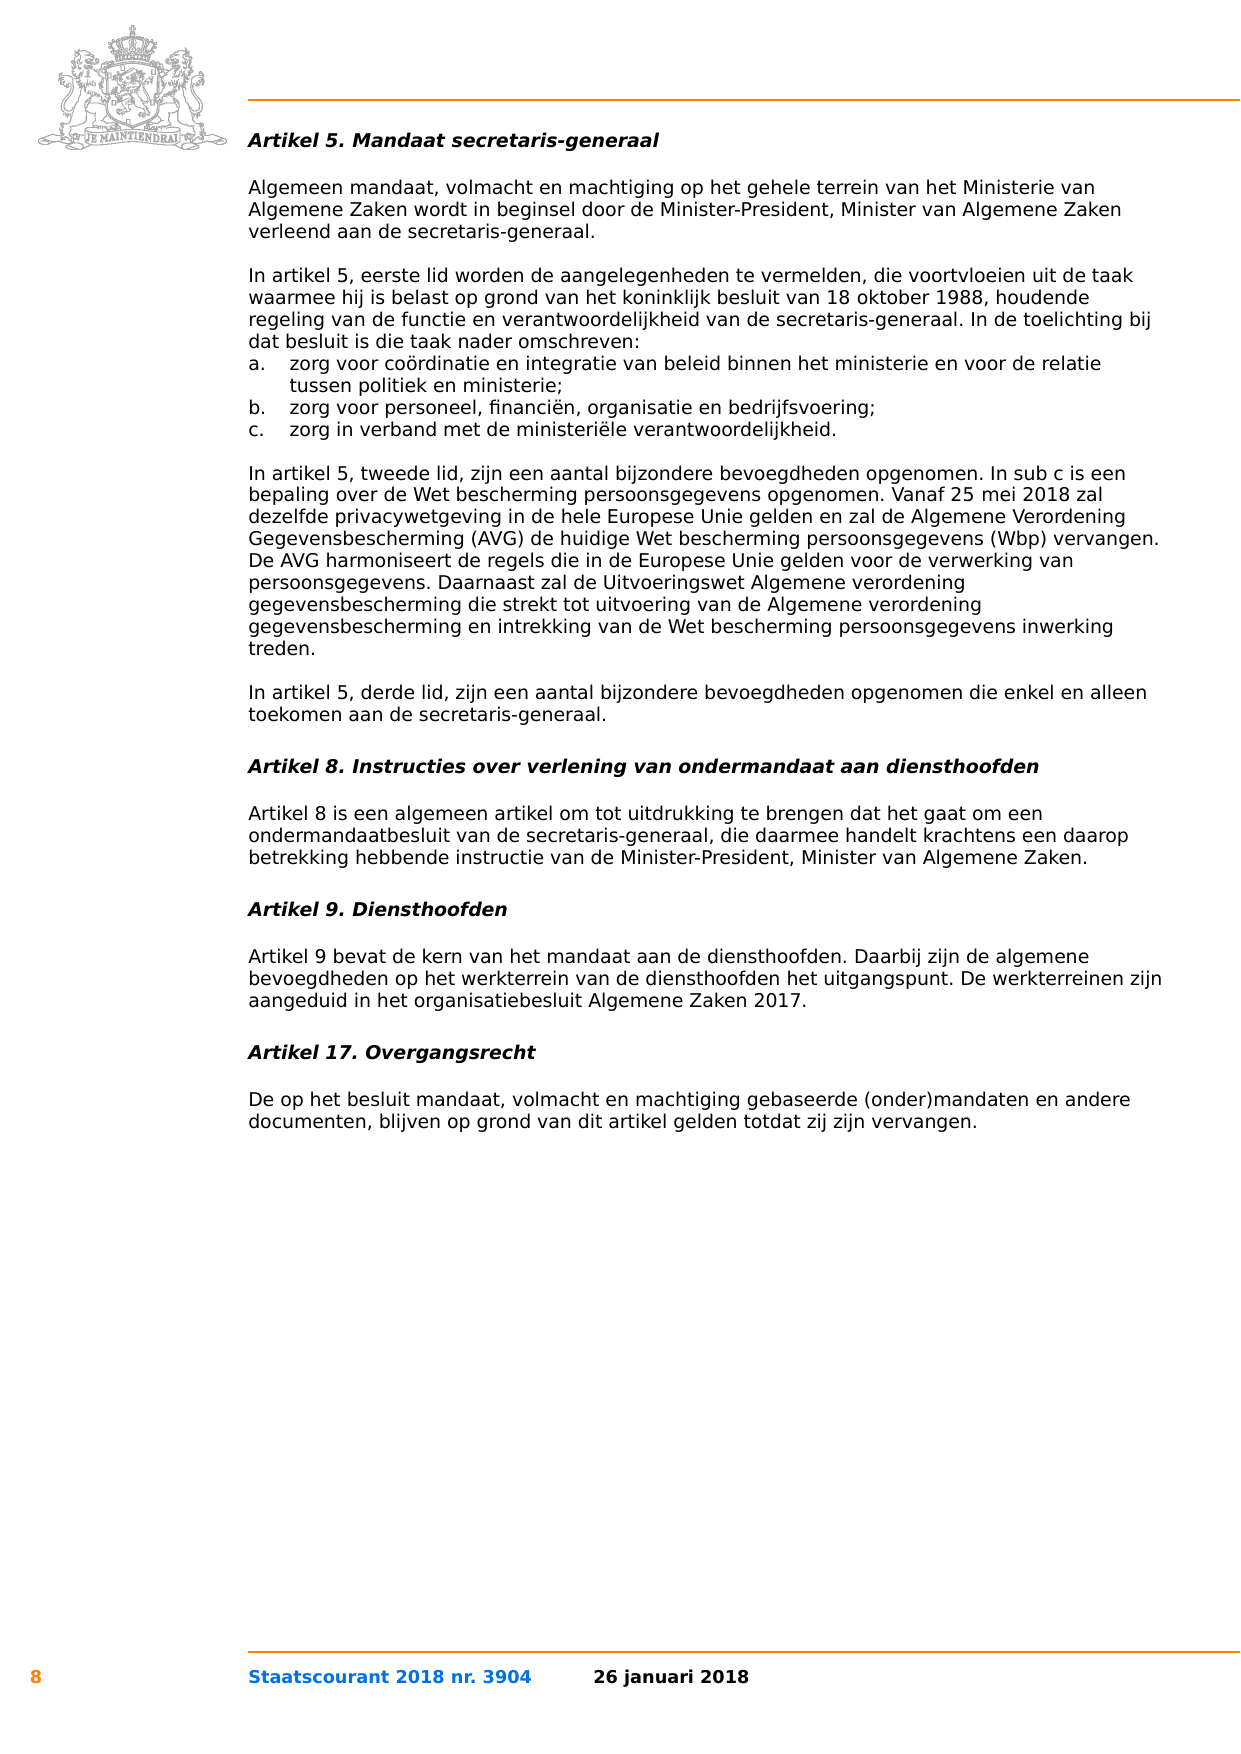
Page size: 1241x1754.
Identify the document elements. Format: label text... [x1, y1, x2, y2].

text c. zorg in verband met de ministeriële verantwoordelijkheid. [248, 418, 1163, 441]
subtitle Artikel 5. Mandaat secretaris-generaal [248, 130, 1163, 152]
text In artikel 5, eerste lid worden de aangelegenheden te vermelden, die voortvloeien uit de taak waarmee hij is belast op grond van het koninklijk besluit van 18 oktober 1988, houdende regeling van de functie en verantwoordelijkheid van de secretaris-generaal. In de toelichting bij dat besluit is die taak nader omschreven: [248, 265, 1163, 353]
text Artikel 8 is een algemeen artikel om tot uitdrukking te brengen dat het gaat om een ondermandaatbesluit van de secretaris-generaal, die daarmee handelt krachtens een daarop betrekking hebbende instructie van de Minister-President, Minister van Algemene Zaken. [248, 803, 1163, 869]
text In artikel 5, tweede lid, zijn een aantal bijzondere bevoegdheden opgenomen. In sub c is een bepaling over de Wet bescherming persoonsgegevens opgenomen. Vanaf 25 mei 2018 zal dezelfde privacywetgeving in de hele Europese Unie gelden en zal de Algemene Verordening Gegevensbescherming (AVG) de huidige Wet bescherming persoonsgegevens (Wbp) vervangen. De AVG harmoniseert de regels die in de Europese Unie gelden voor de verwerking van persoonsgegevens. Daarnaast zal de Uitvoeringswet Algemene verordening gegevensbescherming die strekt tot uitvoering van de Algemene verordening gegevensbescherming en intrekking van de Wet bescherming persoonsgegevens inwerking treden. [248, 462, 1163, 660]
text Artikel 9 bevat de kern van het mandaat aan de diensthoofden. Daarbij zijn de algemene bevoegdheden op het werkterrein van de diensthoofden het uitgangspunt. De werkterreinen zijn aangeduid in het organisatiebesluit Algemene Zaken 2017. [248, 946, 1163, 1012]
text In artikel 5, derde lid, zijn een aantal bijzondere bevoegdheden opgenomen die enkel en alleen toekomen aan de secretaris-generaal. [248, 682, 1163, 726]
subtitle Artikel 8. Instructies over verlening van ondermandaat aan diensthoofden [248, 756, 1163, 778]
text Algemeen mandaat, volmacht en machtiging op het gehele terrein van het Ministerie van Algemene Zaken wordt in beginsel door de Minister-President, Minister van Algemene Zaken verleend aan de secretaris-generaal. [248, 177, 1163, 243]
text a. zorg voor coördinatie en integratie van beleid binnen het ministerie en voor de relatie tussen politiek en ministerie; [248, 353, 1163, 397]
text De op het besluit mandaat, volmacht en machtiging gebaseerde (onder)mandaten en andere documenten, blijven op grond van dit artikel gelden totdat zij zijn vervangen. [248, 1089, 1163, 1133]
subtitle Artikel 9. Diensthoofden [248, 899, 1163, 921]
text b. zorg voor personeel, financiën, organisatie en bedrijfsvoering; [248, 397, 1163, 418]
picture [38, 25, 227, 150]
subtitle Artikel 17. Overgangsrecht [248, 1042, 1163, 1064]
